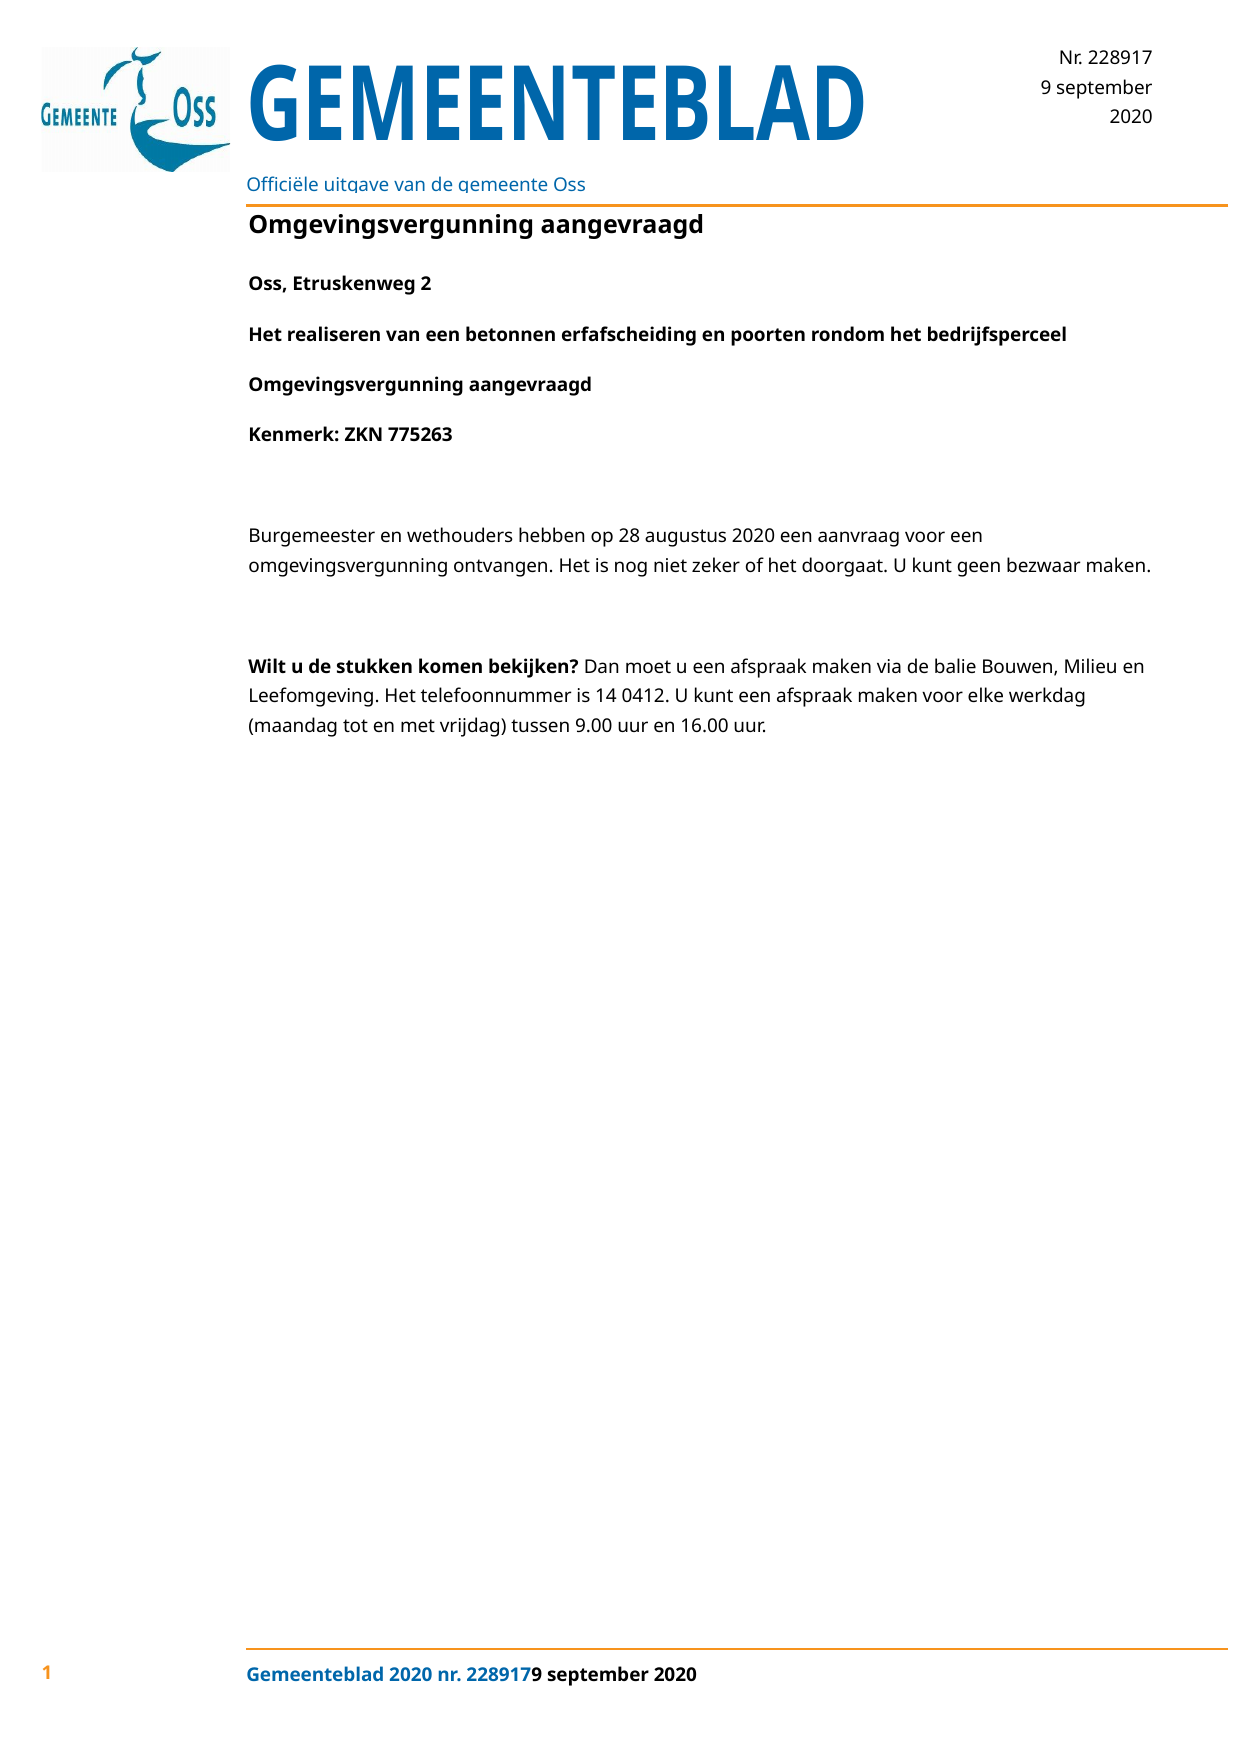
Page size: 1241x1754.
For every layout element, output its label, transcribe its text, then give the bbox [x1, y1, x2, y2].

text Burgemeester en wethouders hebben op 28 augustus 2020 een aanvraag voor een omgevingsvergunning ontvangen. Het is nog niet zeker of het doorgaat. U kunt geen bezwaar maken. [248, 522, 1152, 578]
text Omgevingsvergunning aangevraagd [248, 371, 1152, 397]
text Wilt u de stukken komen bekijken? Dan moet u een afspraak maken via de balie Bouwen, Milieu en Leefomgeving. Het telefoonnummer is 14 0412. U kunt een afspraak maken voor elke werkdag (maandag tot en met vrijdag) tussen 9.00 uur en 16.00 uur. [248, 653, 1152, 738]
text Kenmerk: ZKN 775263 [248, 422, 1152, 447]
text Omgevingsvergunning aangevraagd [248, 207, 1152, 241]
text Oss, Etruskenweg 2 [248, 270, 1152, 296]
picture [41, 47, 231, 172]
text Het realiseren van een betonnen erfafscheiding en poorten rondom het bedrijfsperceel [248, 321, 1152, 346]
